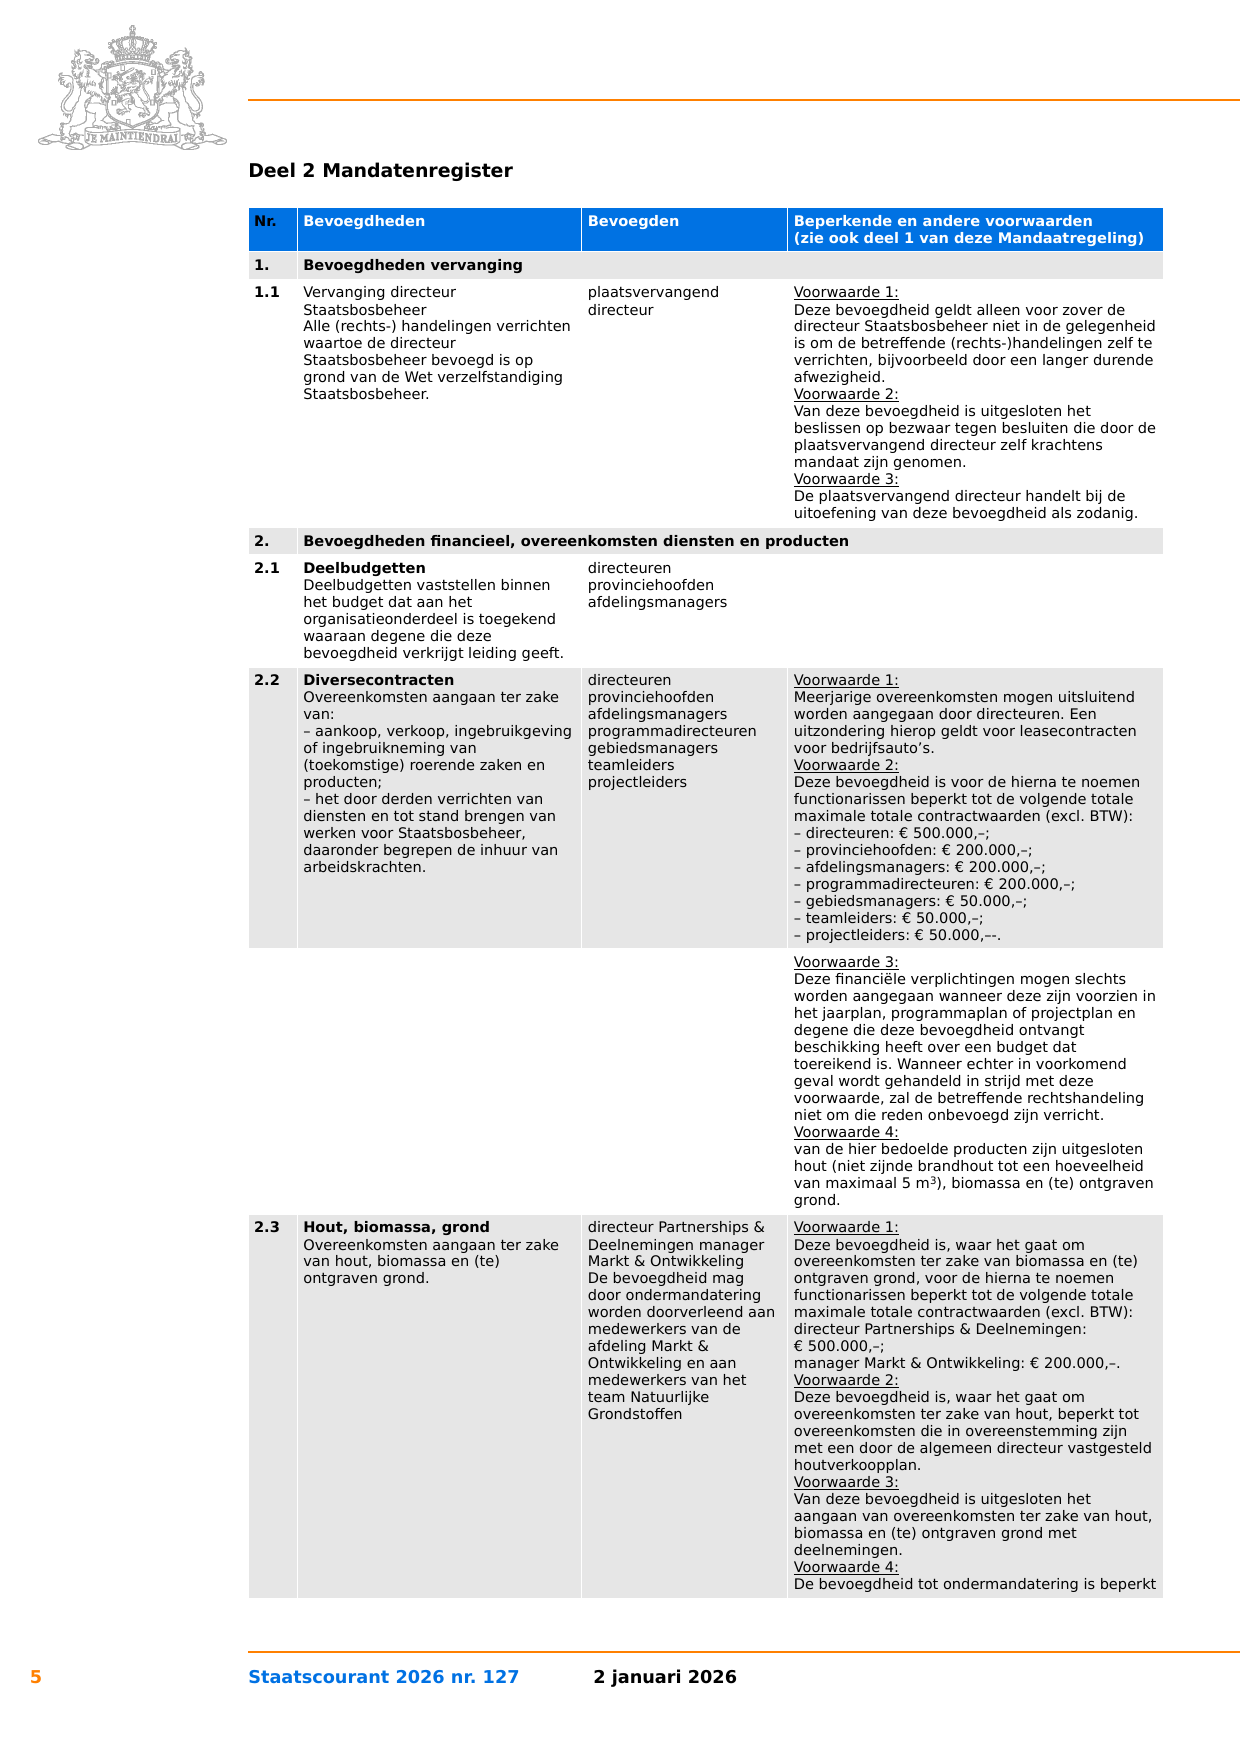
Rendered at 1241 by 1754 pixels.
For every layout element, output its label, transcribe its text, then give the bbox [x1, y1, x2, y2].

table_cell Voorwaarde 3: Deze financiële verplichtingen mogen slechts worden aangegaan wanneer deze zijn voorzien in het jaarplan, programmaplan of projectplan en degene die deze bevoegdheid ontvangt beschikking heeft over een budget dat toereikend is. Wanneer echter in voorkomend geval wordt gehandeld in strijd met deze voorwaarde, zal de betreffende rechtshandeling niet om die reden onbevoegd zijn verricht. Voorwaarde 4: van de hier bedoelde producten zijn uitgesloten hout (niet zijnde brandhout tot een hoeveelheid van maximaal 5 m3), biomassa en (te) ontgraven grond. [788, 950, 1163, 1214]
table_cell directeur Partnerships & Deelnemingen manager Markt & Ontwikkeling De bevoegdheid mag door ondermandatering worden doorverleend aan medewerkers van de afdeling Markt & Ontwikkeling en aan medewerkers van het team Natuurlijke Grondstoffen [582, 1215, 787, 1598]
picture [38, 25, 227, 150]
table_cell plaatsvervangend directeur [582, 280, 787, 527]
table_cell Vervanging directeur Staatsbosbeheer Alle (rechts-) handelingen verrichten waartoe de directeur Staatsbosbeheer bevoegd is op grond van de Wet verzelfstandiging Staatsbosbeheer. [298, 280, 581, 527]
table_cell [249, 950, 297, 1214]
table_cell 1. [249, 252, 297, 279]
table_header Beperkende en andere voorwaarden (zie ook deel 1 van deze Mandaatregeling) [788, 208, 1163, 251]
table_cell Voorwaarde 1: Deze bevoegdheid is, waar het gaat om overeenkomsten ter zake van biomassa en (te) ontgraven grond, voor de hierna te noemen functionarissen beperkt tot de volgende totale maximale totale contractwaarden (excl. BTW): directeur Partnerships & Deelnemingen: € 500.000,–; manager Markt & Ontwikkeling: € 200.000,–. Voorwaarde 2: Deze bevoegdheid is, waar het gaat om overeenkomsten ter zake van hout, beperkt tot overeenkomsten die in overeenstemming zijn met een door de algemeen directeur vastgesteld houtverkoopplan. Voorwaarde 3: Van deze bevoegdheid is uitgesloten het aangaan van overeenkomsten ter zake van hout, biomassa en (te) ontgraven grond met deelnemingen. Voorwaarde 4: De bevoegdheid tot ondermandatering is beperkt [788, 1215, 1163, 1598]
table_cell [298, 950, 581, 1214]
table_cell Diversecontracten Overeenkomsten aangaan ter zake van: – aankoop, verkoop, ingebruikgeving of ingebruikneming van (toekomstige) roerende zaken en producten; – het door derden verrichten van diensten en tot stand brengen van werken voor Staatsbosbeheer, daaronder begrepen de inhuur van arbeidskrachten. [298, 668, 581, 948]
subtitle Deel 2 Mandatenregister [248, 160, 1163, 182]
table_cell Bevoegdheden financieel, overeenkomsten diensten en producten [298, 528, 1163, 554]
table_header Bevoegden [582, 208, 787, 251]
table_header Bevoegdheden [298, 208, 581, 251]
table_cell Voorwaarde 1: Meerjarige overeenkomsten mogen uitsluitend worden aangegaan door directeuren. Een uitzondering hierop geldt voor leasecontracten voor bedrijfsauto’s. Voorwaarde 2: Deze bevoegdheid is voor de hierna te noemen functionarissen beperkt tot de volgende totale maximale totale contractwaarden (excl. BTW): – directeuren: € 500.000,–; – provinciehoofden: € 200.000,–; – afdelingsmanagers: € 200.000,–; – programmadirecteuren: € 200.000,–; – gebiedsmanagers: € 50.000,–; – teamleiders: € 50.000,–; – projectleiders: € 50.000,–-. [788, 668, 1163, 948]
table_cell Bevoegdheden vervanging [298, 252, 1163, 279]
table_cell 2.3 [249, 1215, 297, 1598]
table_cell [788, 555, 1163, 666]
table_cell [582, 950, 787, 1214]
table_header Nr. [249, 208, 297, 251]
table_cell 2.2 [249, 668, 297, 948]
table_cell Voorwaarde 1: Deze bevoegdheid geldt alleen voor zover de directeur Staatsbosbeheer niet in de gelegenheid is om de betreffende (rechts-)handelingen zelf te verrichten, bijvoorbeeld door een langer durende afwezigheid. Voorwaarde 2: Van deze bevoegdheid is uitgesloten het beslissen op bezwaar tegen besluiten die door de plaatsvervangend directeur zelf krachtens mandaat zijn genomen. Voorwaarde 3: De plaatsvervangend directeur handelt bij de uitoefening van deze bevoegdheid als zodanig. [788, 280, 1163, 527]
table_cell 2.1 [249, 555, 297, 666]
table_cell 1.1 [249, 280, 297, 527]
table_cell 2. [249, 528, 297, 554]
table_cell Hout, biomassa, grond Overeenkomsten aangaan ter zake van hout, biomassa en (te) ontgraven grond. [298, 1215, 581, 1598]
table_cell directeuren provinciehoofden afdelingsmanagers [582, 555, 787, 666]
table_cell directeuren provinciehoofden afdelingsmanagers programmadirecteuren gebiedsmanagers teamleiders projectleiders [582, 668, 787, 948]
table_cell Deelbudgetten Deelbudgetten vaststellen binnen het budget dat aan het organisatieonderdeel is toegekend waaraan degene die deze bevoegdheid verkrijgt leiding geeft. [298, 555, 581, 666]
